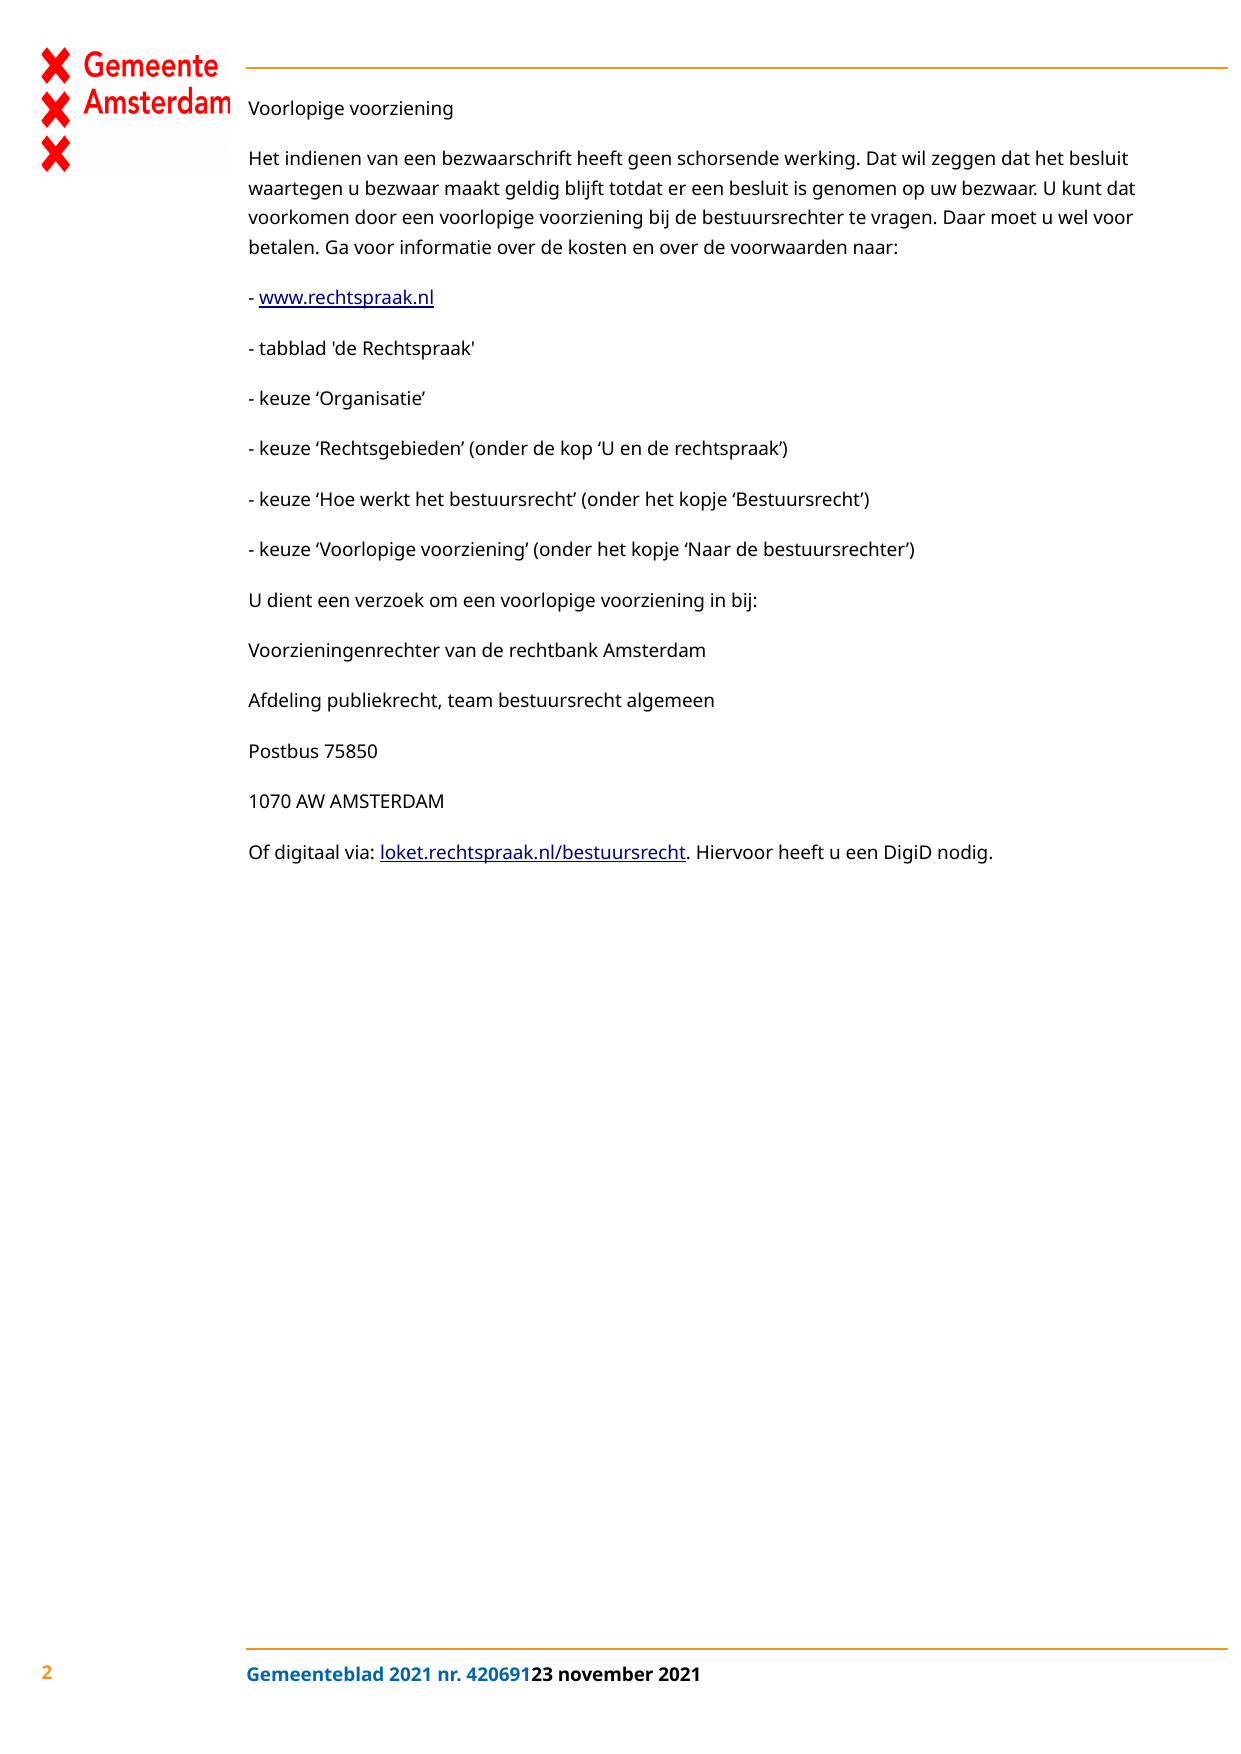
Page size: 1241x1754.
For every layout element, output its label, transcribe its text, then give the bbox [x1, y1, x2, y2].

text U dient een verzoek om een voorlopige voorziening in bij: [248, 587, 1152, 613]
text - tabblad 'de Rechtspraak' [248, 335, 1152, 361]
text 1070 AW AMSTERDAM [248, 788, 1152, 814]
text Voorzieningenrechter van de rechtbank Amsterdam [248, 637, 1152, 663]
text Het indienen van een bezwaarschrift heeft geen schorsende werking. Dat wil zeggen dat het besluit waartegen u bezwaar maakt geldig blijft totdat er een besluit is genomen op uw bezwaar. U kunt dat voorkomen door een voorlopige voorziening bij de bestuursrechter te vragen. Daar moet u wel voor betalen. Ga voor informatie over de kosten en over de voorwaarden naar: [248, 145, 1152, 260]
picture [41, 47, 231, 172]
text - keuze ‘Organisatie’ [248, 385, 1152, 411]
text - keuze ‘Rechtsgebieden’ (onder de kop ‘U en de rechtspraak’) [248, 436, 1152, 461]
text Of digitaal via: loket.rechtspraak.nl/bestuursrecht. Hiervoor heeft u een DigiD nodig. [248, 839, 1152, 865]
text Postbus 75850 [248, 738, 1152, 764]
text - keuze ‘Voorlopige voorziening’ (onder het kopje ‘Naar de bestuursrechter’) [248, 536, 1152, 562]
text Afdeling publiekrecht, team bestuursrecht algemeen [248, 688, 1152, 713]
text - www.rechtspraak.nl [248, 284, 1152, 310]
text - keuze ‘Hoe werkt het bestuursrecht’ (onder het kopje ‘Bestuursrecht’) [248, 486, 1152, 512]
text Voorlopige voorziening [248, 95, 1152, 121]
